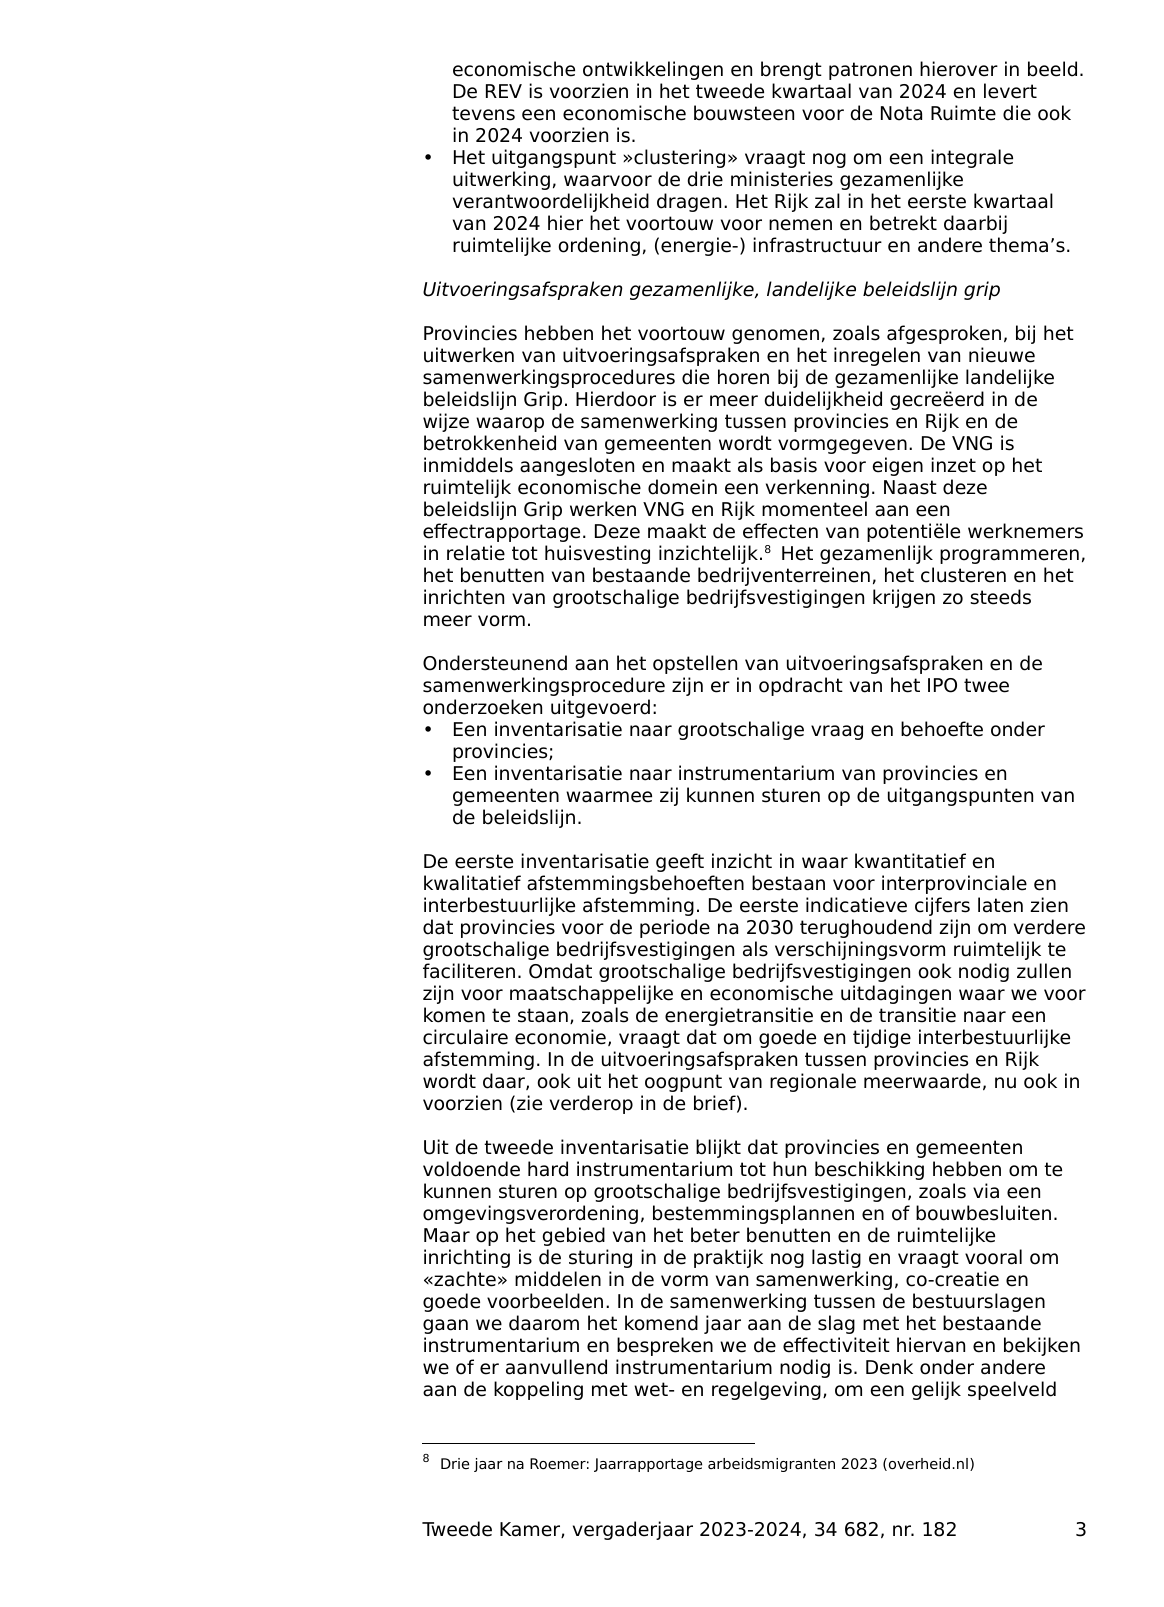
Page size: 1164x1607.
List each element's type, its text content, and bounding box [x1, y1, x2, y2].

text economische ontwikkelingen en brengt patronen hierover in beeld. De REV is voorzien in het tweede kwartaal van 2024 en levert tevens een economische bouwsteen voor de Nota Ruimte die ook in 2024 voorzien is. [422, 59, 1087, 147]
text Drie jaar na Roemer: Jaarrapportage arbeidsmigranten 2023 (overheid.nl) [422, 1452, 1087, 1474]
text • Het uitgangspunt »clustering» vraagt nog om een integrale uitwerking, waarvoor de drie ministeries gezamenlijke verantwoordelijkheid dragen. Het Rijk zal in het eerste kwartaal van 2024 hier het voortouw voor nemen en betrekt daarbij ruimtelijke ordening, (energie-) infrastructuur en andere thema’s. [422, 147, 1087, 257]
text Provincies hebben het voortouw genomen, zoals afgesproken, bij het uitwerken van uitvoeringsafspraken en het inregelen van nieuwe samenwerkingsprocedures die horen bij de gezamenlijke landelijke beleidslijn Grip. Hierdoor is er meer duidelijkheid gecreëerd in de wijze waarop de samenwerking tussen provincies en Rijk en de betrokkenheid van gemeenten wordt vormgegeven. De VNG is inmiddels aangesloten en maakt als basis voor eigen inzet op het ruimtelijk economische domein een verkenning. Naast deze beleidslijn Grip werken VNG en Rijk momenteel aan een effectrapportage. Deze maakt de effecten van potentiële werknemers in relatie tot huisvesting inzichtelijk. Het gezamenlijk programmeren, het benutten van bestaande bedrijventerreinen, het clusteren en het inrichten van grootschalige bedrijfsvestigingen krijgen zo steeds meer vorm. [422, 323, 1087, 631]
text • Een inventarisatie naar instrumentarium van provincies en gemeenten waarmee zij kunnen sturen op de uitgangspunten van de beleidslijn. [422, 763, 1087, 829]
text Uit de tweede inventarisatie blijkt dat provincies en gemeenten voldoende hard instrumentarium tot hun beschikking hebben om te kunnen sturen op grootschalige bedrijfsvestigingen, zoals via een omgevingsverordening, bestemmingsplannen en of bouwbesluiten. Maar op het gebied van het beter benutten en de ruimtelijke inrichting is de sturing in de praktijk nog lastig en vraagt vooral om «zachte» middelen in de vorm van samenwerking, co-creatie en goede voorbeelden. In de samenwerking tussen de bestuurslagen gaan we daarom het komend jaar aan de slag met het bestaande instrumentarium en bespreken we de effectiviteit hiervan en bekijken we of er aanvullend instrumentarium nodig is. Denk onder andere aan de koppeling met wet- en regelgeving, om een gelijk speelveld [422, 1137, 1087, 1401]
text Ondersteunend aan het opstellen van uitvoeringsafspraken en de samenwerkingsprocedure zijn er in opdracht van het IPO twee onderzoeken uitgevoerd: [422, 653, 1087, 719]
subtitle Uitvoeringsafspraken gezamenlijke, landelijke beleidslijn grip [422, 279, 1087, 301]
text • Een inventarisatie naar grootschalige vraag en behoefte onder provincies; [422, 719, 1087, 763]
text De eerste inventarisatie geeft inzicht in waar kwantitatief en kwalitatief afstemmingsbehoeften bestaan voor interprovinciale en interbestuurlijke afstemming. De eerste indicatieve cijfers laten zien dat provincies voor de periode na 2030 terughoudend zijn om verdere grootschalige bedrijfsvestigingen als verschijningsvorm ruimtelijk te faciliteren. Omdat grootschalige bedrijfsvestigingen ook nodig zullen zijn voor maatschappelijke en economische uitdagingen waar we voor komen te staan, zoals de energietransitie en de transitie naar een circulaire economie, vraagt dat om goede en tijdige interbestuurlijke afstemming. In de uitvoeringsafspraken tussen provincies en Rijk wordt daar, ook uit het oogpunt van regionale meerwaarde, nu ook in voorzien (zie verderop in de brief). [422, 851, 1087, 1115]
